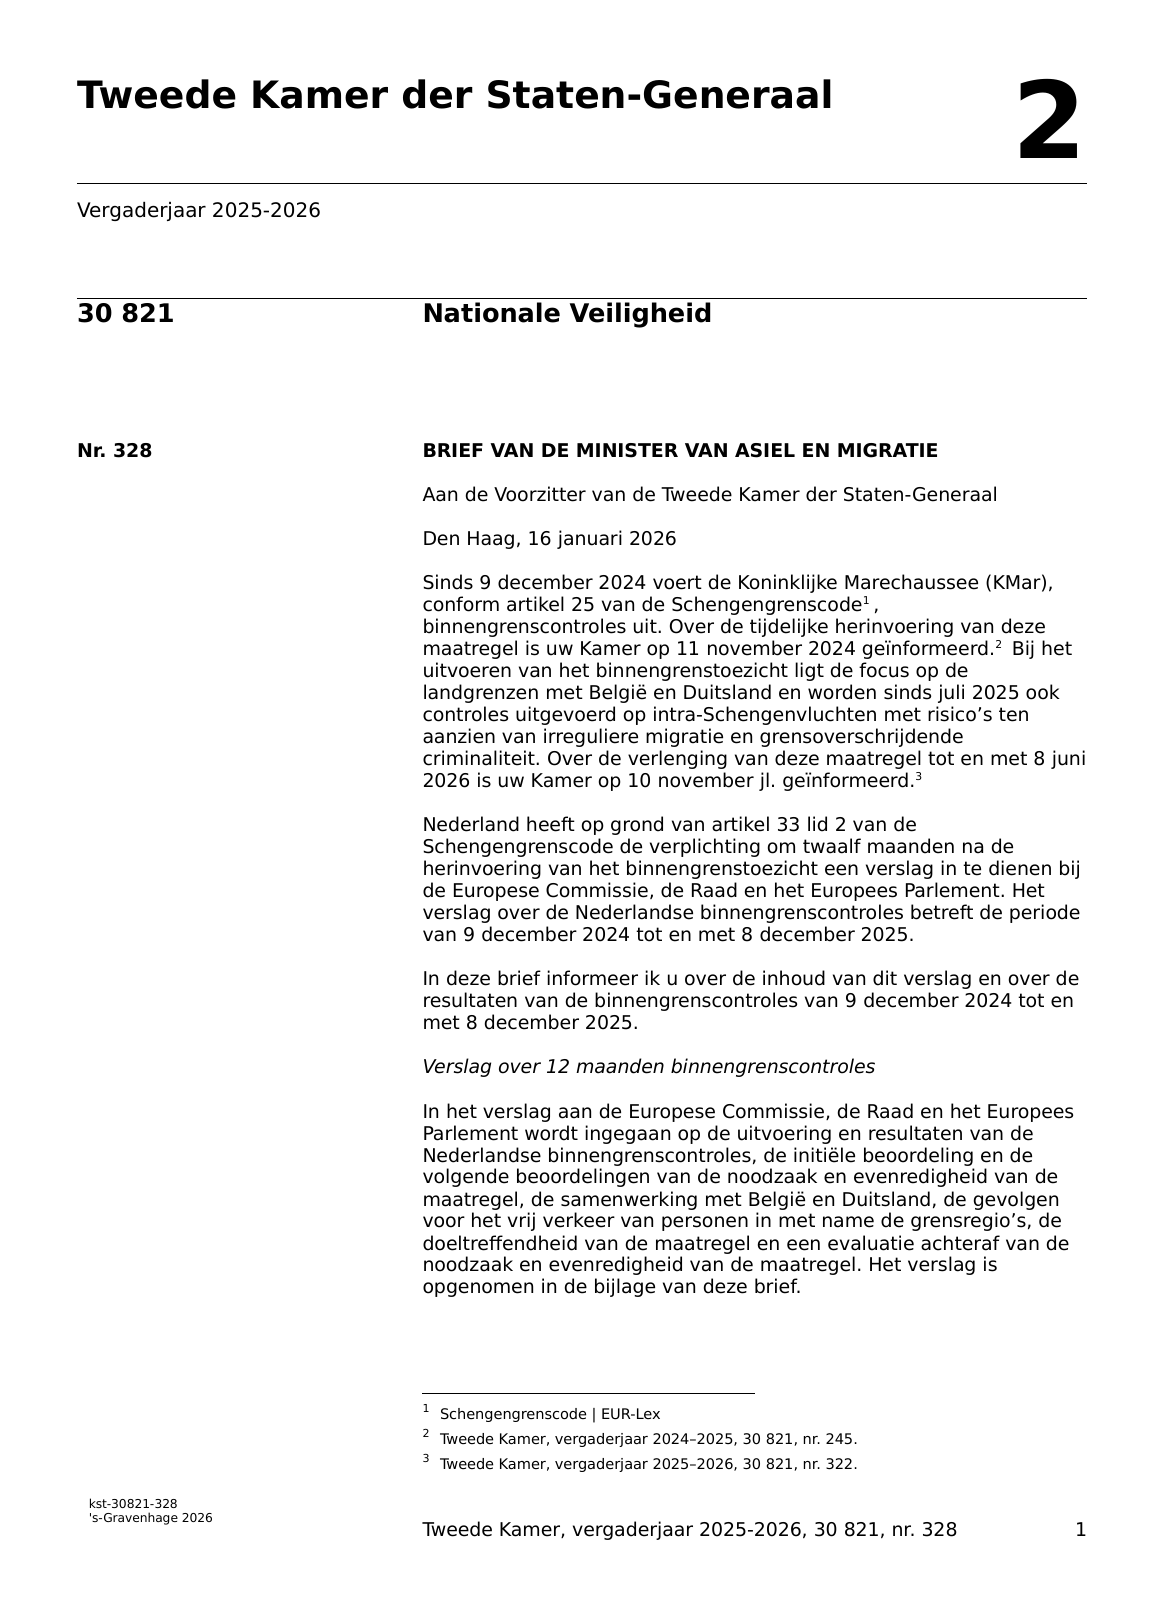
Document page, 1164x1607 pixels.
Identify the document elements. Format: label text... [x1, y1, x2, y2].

text Den Haag, 16 januari 2026 [422, 528, 1087, 550]
text Sinds 9 december 2024 voert de Koninklijke Marechaussee (KMar), conform artikel 25 van de Schengengrenscode, binnengrenscontroles uit. Over de tijdelijke herinvoering van deze maatregel is uw Kamer op 11 november 2024 geïnformeerd. Bij het uitvoeren van het binnengrenstoezicht ligt de focus op de landgrenzen met België en Duitsland en worden sinds juli 2025 ook controles uitgevoerd op intra-Schengenvluchten met risico’s ten aanzien van irreguliere migratie en grensoverschrijdende criminaliteit. Over de verlenging van deze maatregel tot en met 8 juni 2026 is uw Kamer op 10 november jl. geïnformeerd. [422, 572, 1087, 792]
table_header 2 [886, 59, 1087, 183]
text In deze brief informeer ik u over de inhoud van dit verslag en over de resultaten van de binnengrenscontroles van 9 december 2024 tot en met 8 december 2025. [422, 968, 1087, 1034]
text Aan de Voorzitter van de Tweede Kamer der Staten-Generaal [422, 484, 1087, 506]
subtitle Verslag over 12 maanden binnengrenscontroles [422, 1056, 1087, 1078]
text Tweede Kamer, vergaderjaar 2025–2026, 30 821, nr. 322. [422, 1452, 1087, 1474]
text Nederland heeft op grond van artikel 33 lid 2 van de Schengengrenscode de verplichting om twaalf maanden na de herinvoering van het binnengrenstoezicht een verslag in te dienen bij de Europese Commissie, de Raad en het Europees Parlement. Het verslag over de Nederlandse binnengrenscontroles betreft de periode van 9 december 2024 tot en met 8 december 2025. [422, 814, 1087, 946]
table_header Tweede Kamer der Staten-Generaal [77, 59, 886, 183]
subtitle 30 821 Nationale Veiligheid [77, 299, 1087, 329]
text kst-30821-328 [88, 1497, 323, 1511]
text In het verslag aan de Europese Commissie, de Raad en het Europees Parlement wordt ingegaan op de uitvoering en resultaten van de Nederlandse binnengrenscontroles, de initiële beoordeling en de volgende beoordelingen van de noodzaak en evenredigheid van de maatregel, de samenwerking met België en Duitsland, de gevolgen voor het vrij verkeer van personen in met name de grensregio’s, de doeltreffendheid van de maatregel en een evaluatie achteraf van de noodzaak en evenredigheid van de maatregel. Het verslag is opgenomen in de bijlage van deze brief. [422, 1101, 1087, 1298]
subtitle Nr. 328 BRIEF VAN DE MINISTER VAN ASIEL EN MIGRATIE [77, 440, 1087, 462]
text Schengengrenscode | EUR-Lex [422, 1402, 1087, 1424]
table_cell Vergaderjaar 2025-2026 [77, 184, 1087, 298]
text Tweede Kamer, vergaderjaar 2024–2025, 30 821, nr. 245. [422, 1427, 1087, 1449]
text 's-Gravenhage 2026 [88, 1511, 323, 1525]
